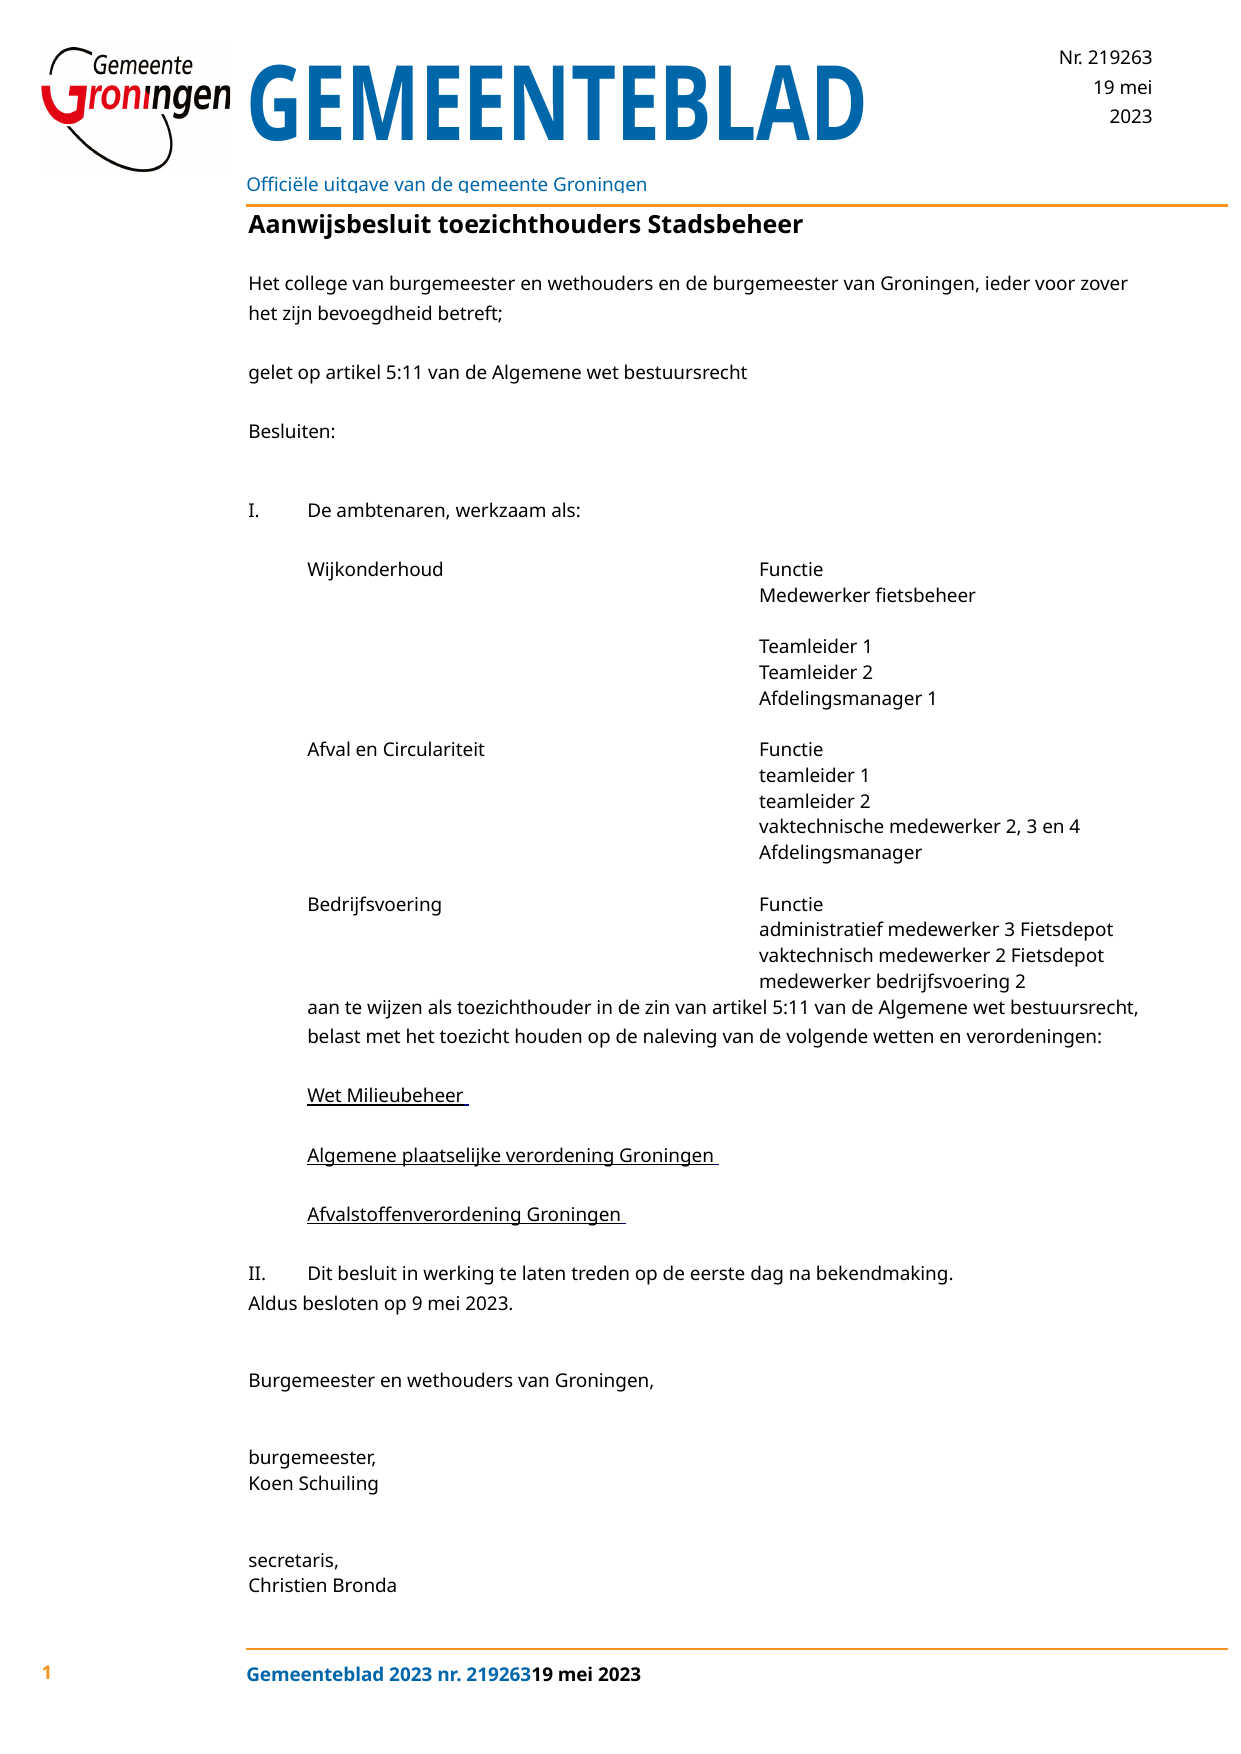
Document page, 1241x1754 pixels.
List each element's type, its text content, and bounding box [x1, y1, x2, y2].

table_cell Teamleider 1 [759, 634, 1211, 659]
table_cell Functie [759, 891, 1211, 917]
table_cell Medewerker fietsbeheer [759, 582, 1211, 608]
table_cell [307, 582, 759, 608]
text burgemeester, [248, 1444, 1152, 1470]
list Wet Milieubeheer [248, 1083, 1152, 1108]
table_cell [307, 788, 759, 814]
table_cell [307, 659, 759, 685]
table_cell [307, 942, 759, 968]
table_cell [307, 685, 759, 711]
text secretaris, [248, 1547, 1152, 1573]
text Christien Bronda [248, 1573, 1152, 1598]
table_cell Teamleider 2 [759, 659, 1211, 685]
table_cell administratief medewerker 3 Fietsdepot [759, 917, 1211, 942]
table_cell [307, 762, 759, 788]
table_cell [759, 865, 1211, 891]
text Aldus besloten op 9 mei 2023. [248, 1290, 1152, 1315]
text Aanwijsbesluit toezichthouders Stadsbeheer [248, 207, 1152, 241]
text Koen Schuiling [248, 1470, 1152, 1496]
table_cell [307, 968, 759, 994]
table_cell Afdelingsmanager [759, 839, 1211, 865]
table_cell [307, 917, 759, 942]
table_cell Functie [759, 736, 1211, 762]
table_cell [759, 608, 1211, 633]
table_cell teamleider 2 [759, 788, 1211, 814]
text Het college van burgemeester en wethouders en de burgemeester van Groningen, ieder voor zover het zijn bevoegdheid betreft; [248, 270, 1152, 326]
table_cell [759, 711, 1211, 736]
table_header Functie [759, 556, 1211, 582]
text Burgemeester en wethouders van Groningen, [248, 1367, 1152, 1393]
table_cell medewerker bedrijfsvoering 2 [759, 968, 1211, 994]
table_cell teamleider 1 [759, 762, 1211, 788]
table_cell [307, 608, 759, 633]
table_cell [307, 711, 759, 736]
table_cell Bedrijfsvoering [307, 891, 759, 917]
table_cell Afdelingsmanager 1 [759, 685, 1211, 711]
table_cell [307, 634, 759, 659]
list De ambtenaren, werkzaam als: [248, 497, 1152, 523]
list Afvalstoffenverordening Groningen [248, 1201, 1152, 1227]
table_cell [307, 814, 759, 839]
table_cell [307, 839, 759, 865]
table_cell vaktechnisch medewerker 2 Fietsdepot [759, 942, 1211, 968]
picture [41, 47, 231, 172]
table_header Wijkonderhoud [307, 556, 759, 582]
table_cell Afval en Circulariteit [307, 736, 759, 762]
list Algemene plaatselijke verordening Groningen [248, 1142, 1152, 1167]
table_cell vaktechnische medewerker 2, 3 en 4 [759, 814, 1211, 839]
list Dit besluit in werking te laten treden op de eerste dag na bekendmaking. [248, 1260, 1152, 1286]
text gelet op artikel 5:11 van de Algemene wet bestuursrecht [248, 359, 1152, 385]
text Besluiten: [248, 418, 1152, 444]
list aan te wijzen als toezichthouder in de zin van artikel 5:11 van de Algemene wet bestuursrecht, belast met het toezicht houden op de naleving van de volgende wetten en verordeningen: [248, 994, 1152, 1049]
table_cell [307, 865, 759, 891]
